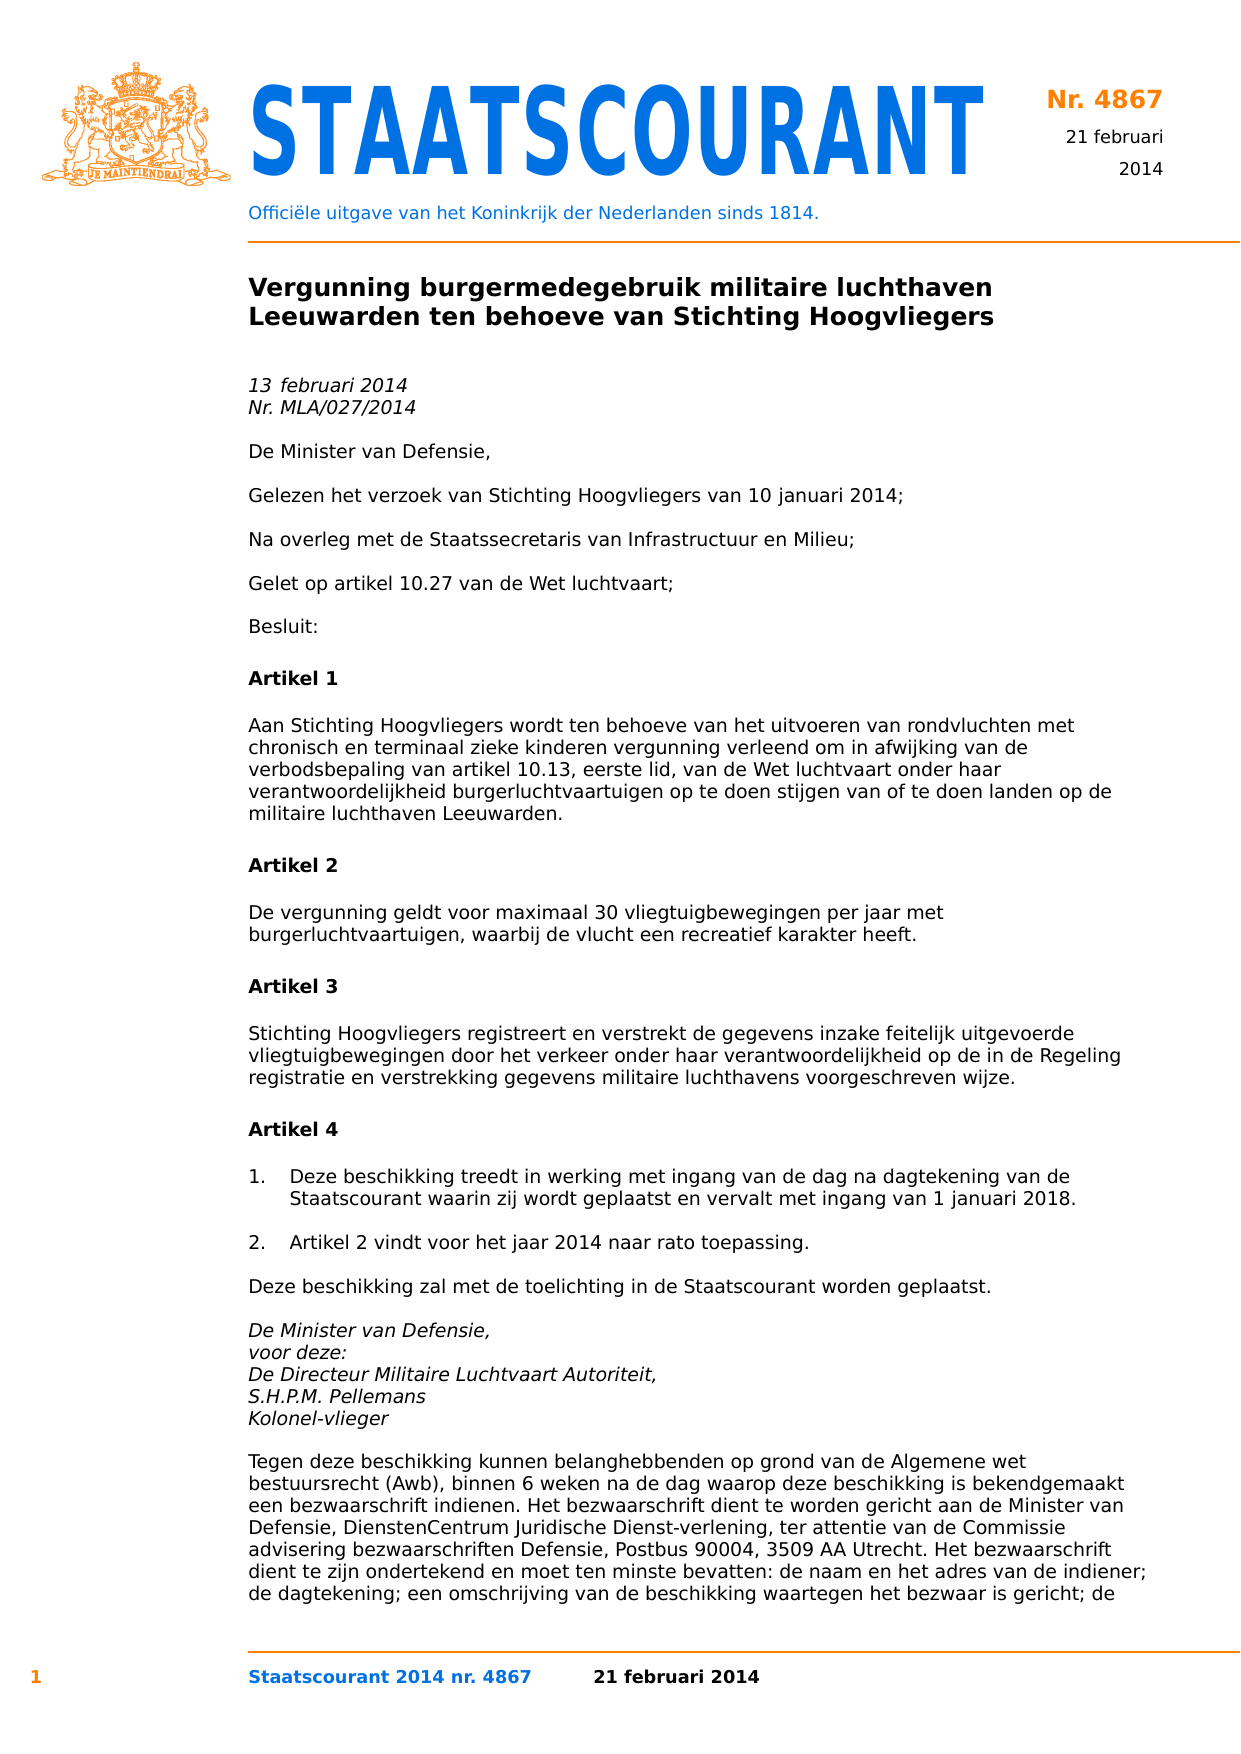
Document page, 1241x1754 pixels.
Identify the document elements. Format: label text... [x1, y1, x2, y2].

subtitle Artikel 2 [248, 855, 1163, 877]
text Tegen deze beschikking kunnen belanghebbenden op grond van de Algemene wet bestuursrecht (Awb), binnen 6 weken na de dag waarop deze beschikking is bekendgemaakt een bezwaarschrift indienen. Het bezwaarschrift dient te worden gericht aan de Minister van Defensie, DienstenCentrum Juridische Dienst-verlening, ter attentie van de Commissie advisering bezwaarschriften Defensie, Postbus 90004, 3509 AA Utrecht. Het bezwaarschrift dient te zijn ondertekend en moet ten minste bevatten: de naam en het adres van de indiener; de dagtekening; een omschrijving van de beschikking waartegen het bezwaar is gericht; de [248, 1451, 1163, 1605]
picture [41, 62, 231, 186]
table_cell 21 februari [998, 121, 1240, 153]
subtitle Vergunning burgermedegebruik militaire luchthaven Leeuwarden ten behoeve van Stichting Hoogvliegers [248, 273, 1163, 331]
text 13 februari 2014 [248, 375, 1163, 397]
text Gelet op artikel 10.27 van de Wet luchtvaart; [248, 572, 1163, 594]
text 2. Artikel 2 vindt voor het jaar 2014 naar rato toepassing. [248, 1232, 1163, 1254]
text Aan Stichting Hoogvliegers wordt ten behoeve van het uitvoeren van rondvluchten met chronisch en terminaal zieke kinderen vergunning verleend om in afwijking van de verbodsbepaling van artikel 10.13, eerste lid, van de Wet luchtvaart onder haar verantwoordelijkheid burgerluchtvaartuigen op te doen stijgen van of te doen landen op de militaire luchthaven Leeuwarden. [248, 715, 1163, 825]
text Besluit: [248, 616, 1163, 638]
table_cell Officiële uitgave van het Koninkrijk der Nederlanden sinds 1814. [248, 203, 1240, 241]
table_header STAATSCOURANT [248, 62, 998, 203]
text Na overleg met de Staatssecretaris van Infrastructuur en Milieu; [248, 529, 1163, 551]
text Deze beschikking zal met de toelichting in de Staatscourant worden geplaatst. [248, 1276, 1163, 1298]
table_header Nr. 4867 [998, 62, 1240, 121]
text De vergunning geldt voor maximaal 30 vliegtuigbewegingen per jaar met burgerluchtvaartuigen, waarbij de vlucht een recreatief karakter heeft. [248, 902, 1163, 946]
table_cell 2014 [998, 153, 1240, 203]
text Gelezen het verzoek van Stichting Hoogvliegers van 10 januari 2014; [248, 485, 1163, 507]
text 1. Deze beschikking treedt in werking met ingang van de dag na dagtekening van de Staatscourant waarin zij wordt geplaatst en vervalt met ingang van 1 januari 2018. [248, 1166, 1163, 1210]
text De Minister van Defensie, [248, 441, 1163, 463]
text Stichting Hoogvliegers registreert en verstrekt de gegevens inzake feitelijk uitgevoerde vliegtuigbewegingen door het verkeer onder haar verantwoordelijkheid op de in de Regeling registratie en verstrekking gegevens militaire luchthavens voorgeschreven wijze. [248, 1023, 1163, 1089]
subtitle Artikel 1 [248, 668, 1163, 690]
text De Minister van Defensie, voor deze: De Directeur Militaire Luchtvaart Autoriteit, S.H.P.M. Pellemans Kolonel-vlieger [248, 1319, 1163, 1429]
subtitle Artikel 3 [248, 976, 1163, 998]
table_header [25, 62, 248, 241]
subtitle Artikel 4 [248, 1119, 1163, 1141]
text Nr. MLA/027/2014 [248, 397, 1163, 419]
